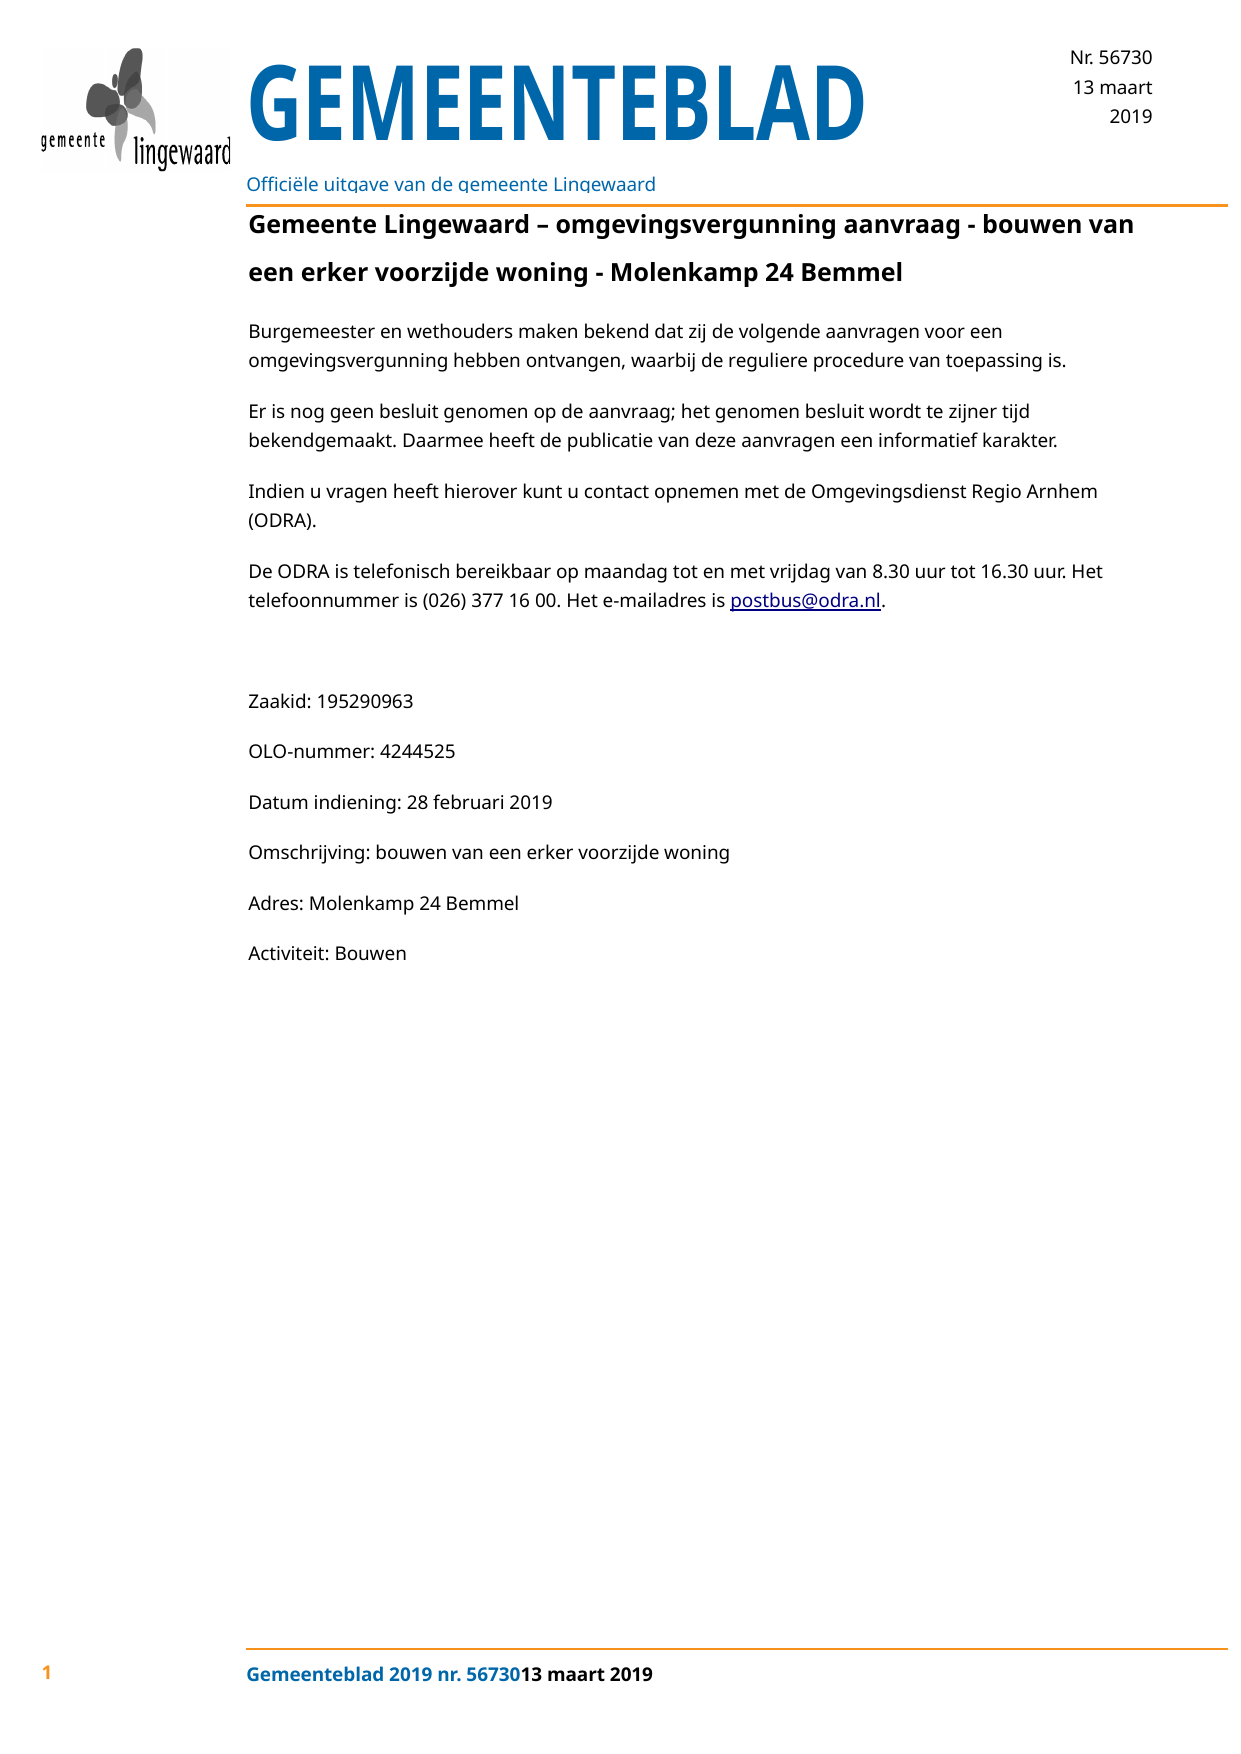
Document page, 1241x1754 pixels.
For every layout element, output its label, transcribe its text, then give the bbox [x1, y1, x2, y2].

text Datum indiening: 28 februari 2019 [248, 789, 1152, 815]
text Gemeente Lingewaard – omgevingsvergunning aanvraag - bouwen van een erker voorzijde woning - Molenkamp 24 Bemmel [248, 207, 1152, 288]
text Burgemeester en wethouders maken bekend dat zij de volgende aanvragen voor een omgevingsvergunning hebben ontvangen, waarbij de reguliere procedure van toepassing is. [248, 318, 1152, 373]
text Er is nog geen besluit genomen op de aanvraag; het genomen besluit wordt te zijner tijd bekendgemaakt. Daarmee heeft de publicatie van deze aanvragen een informatief karakter. [248, 398, 1152, 453]
text OLO-nummer: 4244525 [248, 739, 1152, 764]
text Adres: Molenkamp 24 Bemmel [248, 890, 1152, 916]
text De ODRA is telefonisch bereikbaar op maandag tot en met vrijdag van 8.30 uur tot 16.30 uur. Het telefoonnummer is (026) 377 16 00. Het e-mailadres is postbus@odra.nl. [248, 558, 1152, 613]
picture [41, 47, 231, 172]
text Activiteit: Bouwen [248, 940, 1152, 966]
text Omschrijving: bouwen van een erker voorzijde woning [248, 839, 1152, 865]
text Indien u vragen heeft hierover kunt u contact opnemen met de Omgevingsdienst Regio Arnhem (ODRA). [248, 478, 1152, 533]
text Zaakid: 195290963 [248, 688, 1152, 714]
